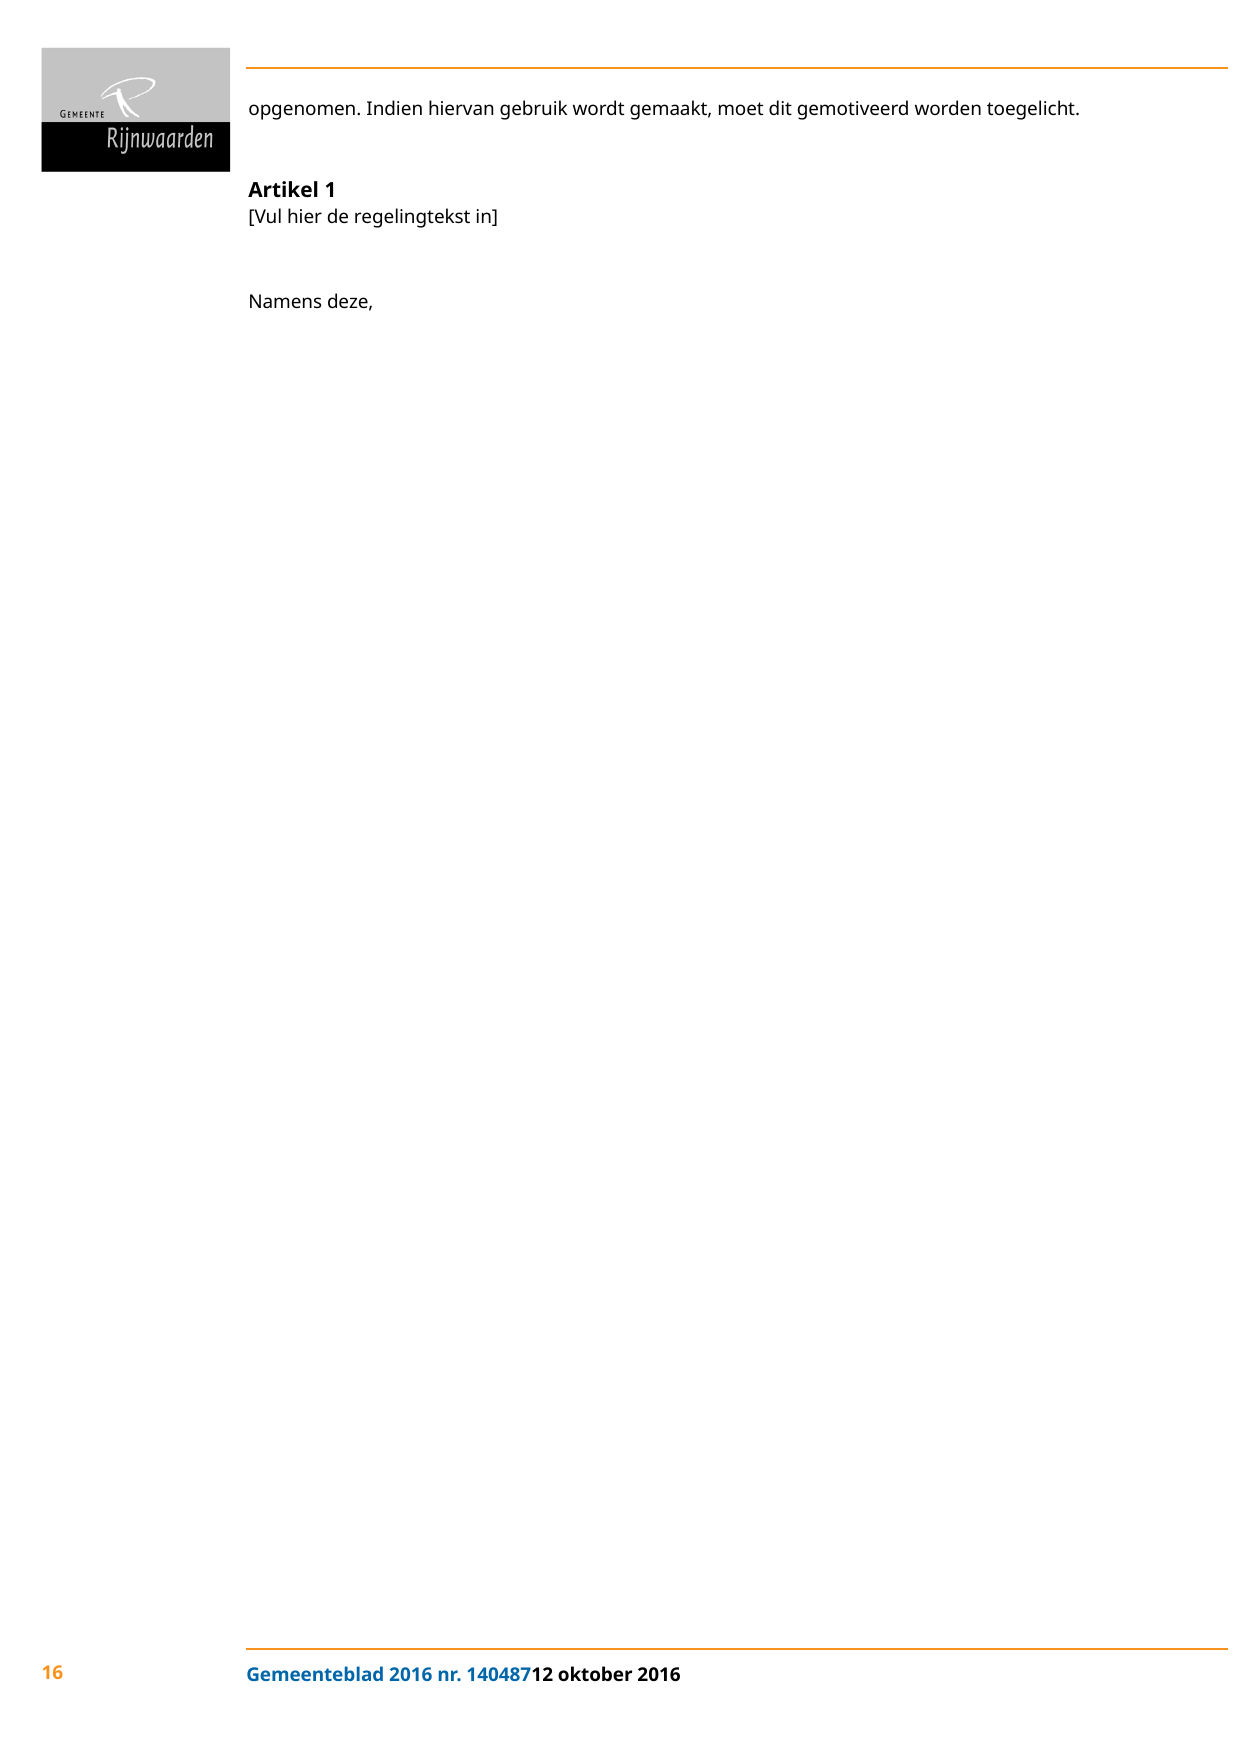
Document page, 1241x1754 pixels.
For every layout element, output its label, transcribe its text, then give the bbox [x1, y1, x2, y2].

text [Vul hier de regelingtekst in] [248, 203, 1152, 229]
text Namens deze, [248, 288, 1152, 314]
text opgenomen. Indien hiervan gebruik wordt gemaakt, moet dit gemotiveerd worden toegelicht. [248, 95, 1152, 121]
picture [41, 47, 231, 172]
text Artikel 1 [248, 175, 1152, 203]
